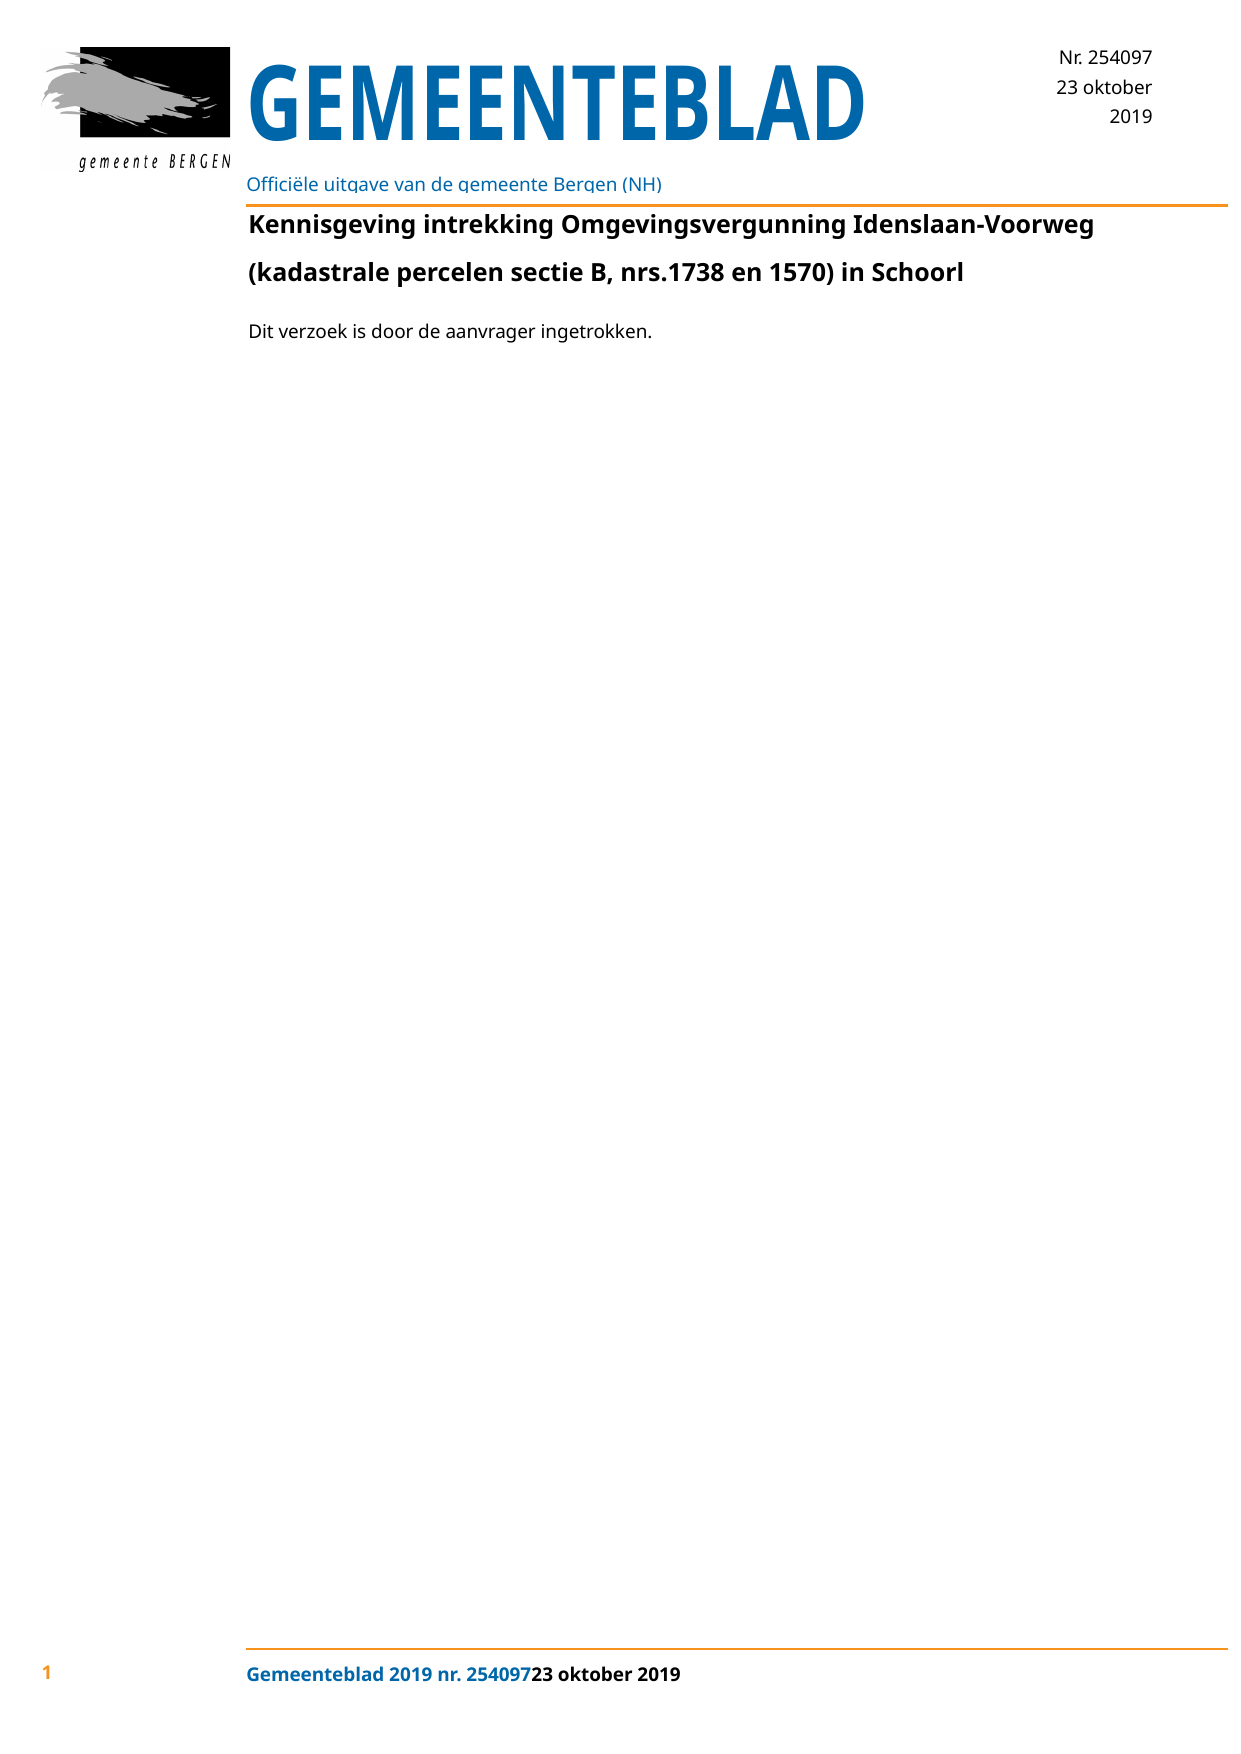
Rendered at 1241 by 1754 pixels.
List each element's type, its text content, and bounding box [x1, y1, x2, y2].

text Kennisgeving intrekking Omgevingsvergunning Idenslaan-Voorweg (kadastrale percelen sectie B, nrs.1738 en 1570) in Schoorl [248, 207, 1152, 288]
text Dit verzoek is door de aanvrager ingetrokken. [248, 318, 1152, 344]
picture [41, 47, 231, 172]
